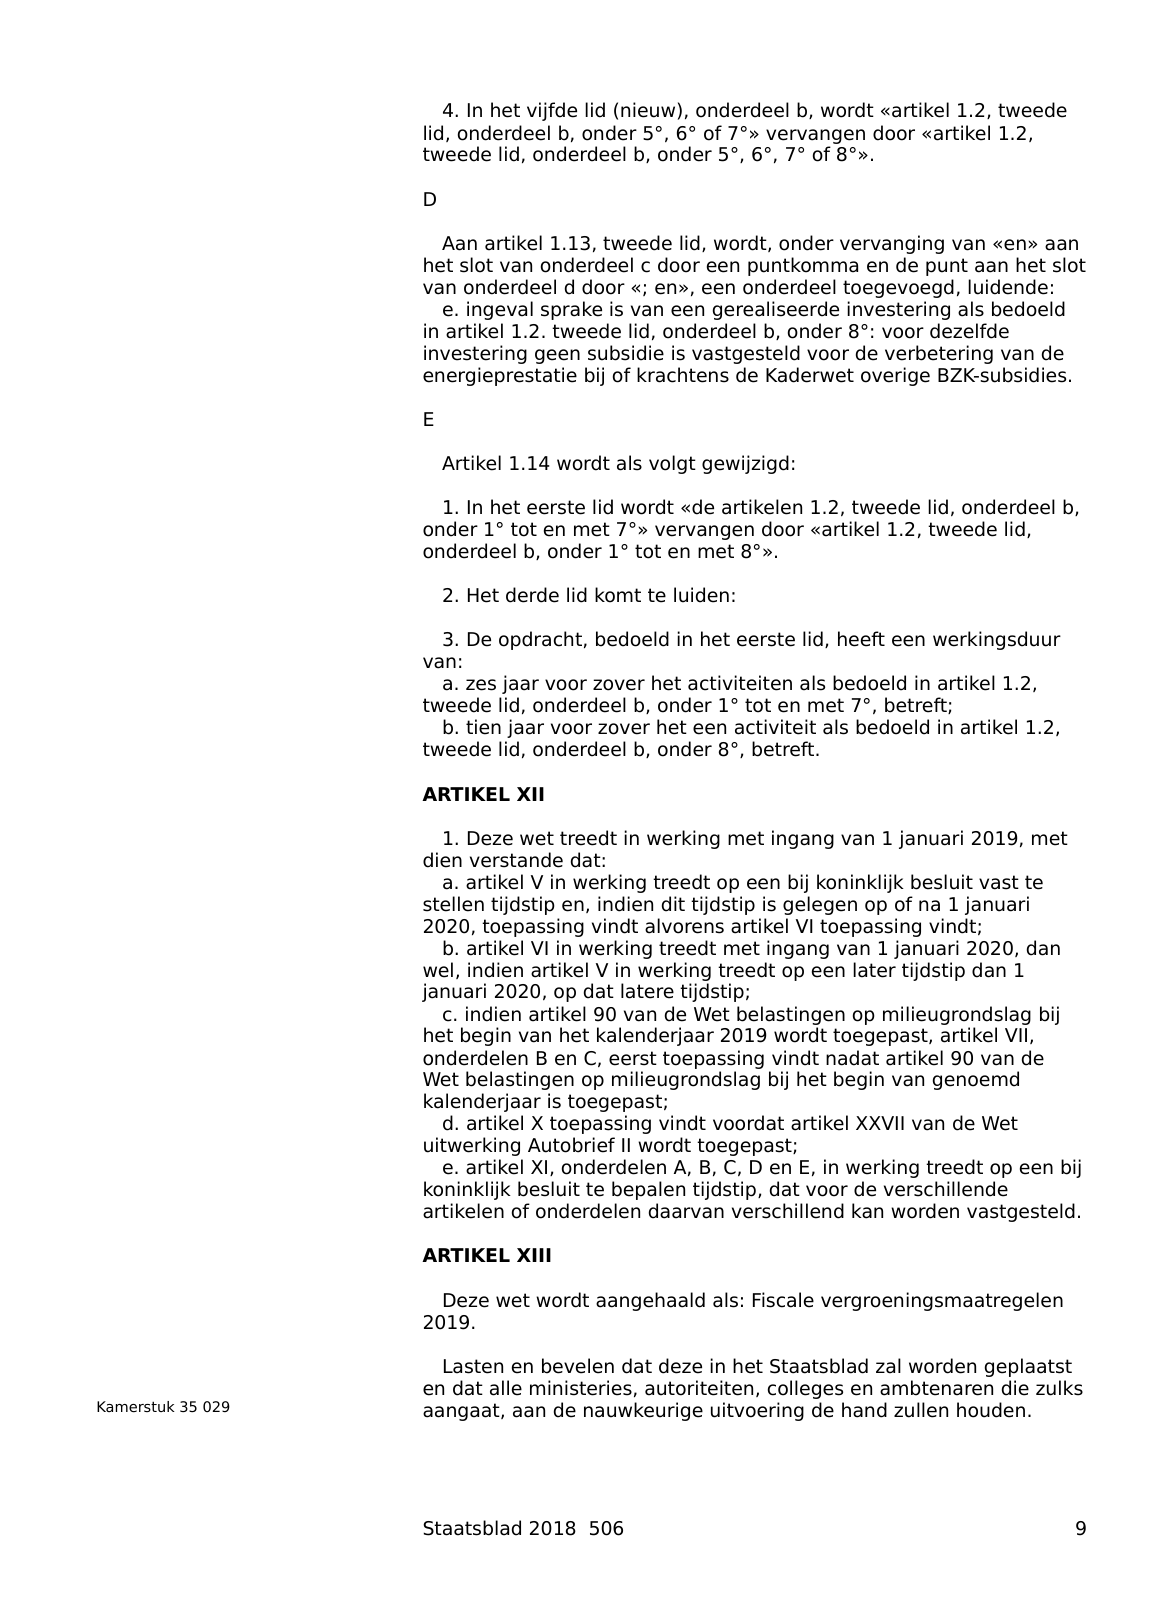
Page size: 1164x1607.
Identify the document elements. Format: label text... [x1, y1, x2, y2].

text Lasten en bevelen dat deze in het Staatsblad zal worden geplaatst en dat alle ministeries, autoriteiten, colleges en ambtenaren die zulks aangaat, aan de nauwkeurige uitvoering de hand zullen houden. [422, 1356, 1087, 1422]
text Aan artikel 1.13, tweede lid, wordt, onder vervanging van «en» aan het slot van onderdeel c door een puntkomma en de punt aan het slot van onderdeel d door «; en», een onderdeel toegevoegd, luidende: [422, 233, 1087, 299]
text 1. In het eerste lid wordt «de artikelen 1.2, tweede lid, onderdeel b, onder 1° tot en met 7°» vervangen door «artikel 1.2, tweede lid, onderdeel b, onder 1° tot en met 8°». [422, 497, 1087, 563]
text b. tien jaar voor zover het een activiteit als bedoeld in artikel 1.2, tweede lid, onderdeel b, onder 8°, betreft. [422, 717, 1087, 761]
subtitle ARTIKEL XIII [422, 1245, 1087, 1267]
text a. zes jaar voor zover het activiteiten als bedoeld in artikel 1.2, tweede lid, onderdeel b, onder 1° tot en met 7°, betreft; [422, 673, 1087, 717]
text 1. Deze wet treedt in werking met ingang van 1 januari 2019, met dien verstande dat: [422, 828, 1087, 872]
subtitle ARTIKEL XII [422, 783, 1087, 805]
text 3. De opdracht, bedoeld in het eerste lid, heeft een werkingsduur van: [422, 629, 1087, 673]
text Kamerstuk 35 029 [77, 1399, 396, 1416]
text a. artikel V in werking treedt op een bij koninklijk besluit vast te stellen tijdstip en, indien dit tijdstip is gelegen op of na 1 januari 2020, toepassing vindt alvorens artikel VI toepassing vindt; [422, 872, 1087, 937]
text 4. In het vijfde lid (nieuw), onderdeel b, wordt «artikel 1.2, tweede lid, onderdeel b, onder 5°, 6° of 7°» vervangen door «artikel 1.2, tweede lid, onderdeel b, onder 5°, 6°, 7° of 8°». [422, 100, 1087, 166]
text Artikel 1.14 wordt als volgt gewijzigd: [422, 453, 1087, 475]
text E [422, 409, 1087, 431]
text 2. Het derde lid komt te luiden: [422, 585, 1087, 607]
text d. artikel X toepassing vindt voordat artikel XXVII van de Wet uitwerking Autobrief II wordt toegepast; [422, 1113, 1087, 1157]
text b. artikel VI in werking treedt met ingang van 1 januari 2020, dan wel, indien artikel V in werking treedt op een later tijdstip dan 1 januari 2020, op dat latere tijdstip; [422, 937, 1087, 1003]
text e. ingeval sprake is van een gerealiseerde investering als bedoeld in artikel 1.2. tweede lid, onderdeel b, onder 8°: voor dezelfde investering geen subsidie is vastgesteld voor de verbetering van de energieprestatie bij of krachtens de Kaderwet overige BZK-subsidies. [422, 299, 1087, 387]
text e. artikel XI, onderdelen A, B, C, D en E, in werking treedt op een bij koninklijk besluit te bepalen tijdstip, dat voor de verschillende artikelen of onderdelen daarvan verschillend kan worden vastgesteld. [422, 1157, 1087, 1223]
text Deze wet wordt aangehaald als: Fiscale vergroeningsmaatregelen 2019. [422, 1289, 1087, 1333]
text c. indien artikel 90 van de Wet belastingen op milieugrondslag bij het begin van het kalenderjaar 2019 wordt toegepast, artikel VII, onderdelen B en C, eerst toepassing vindt nadat artikel 90 van de Wet belastingen op milieugrondslag bij het begin van genoemd kalenderjaar is toegepast; [422, 1003, 1087, 1113]
text D [422, 188, 1087, 211]
